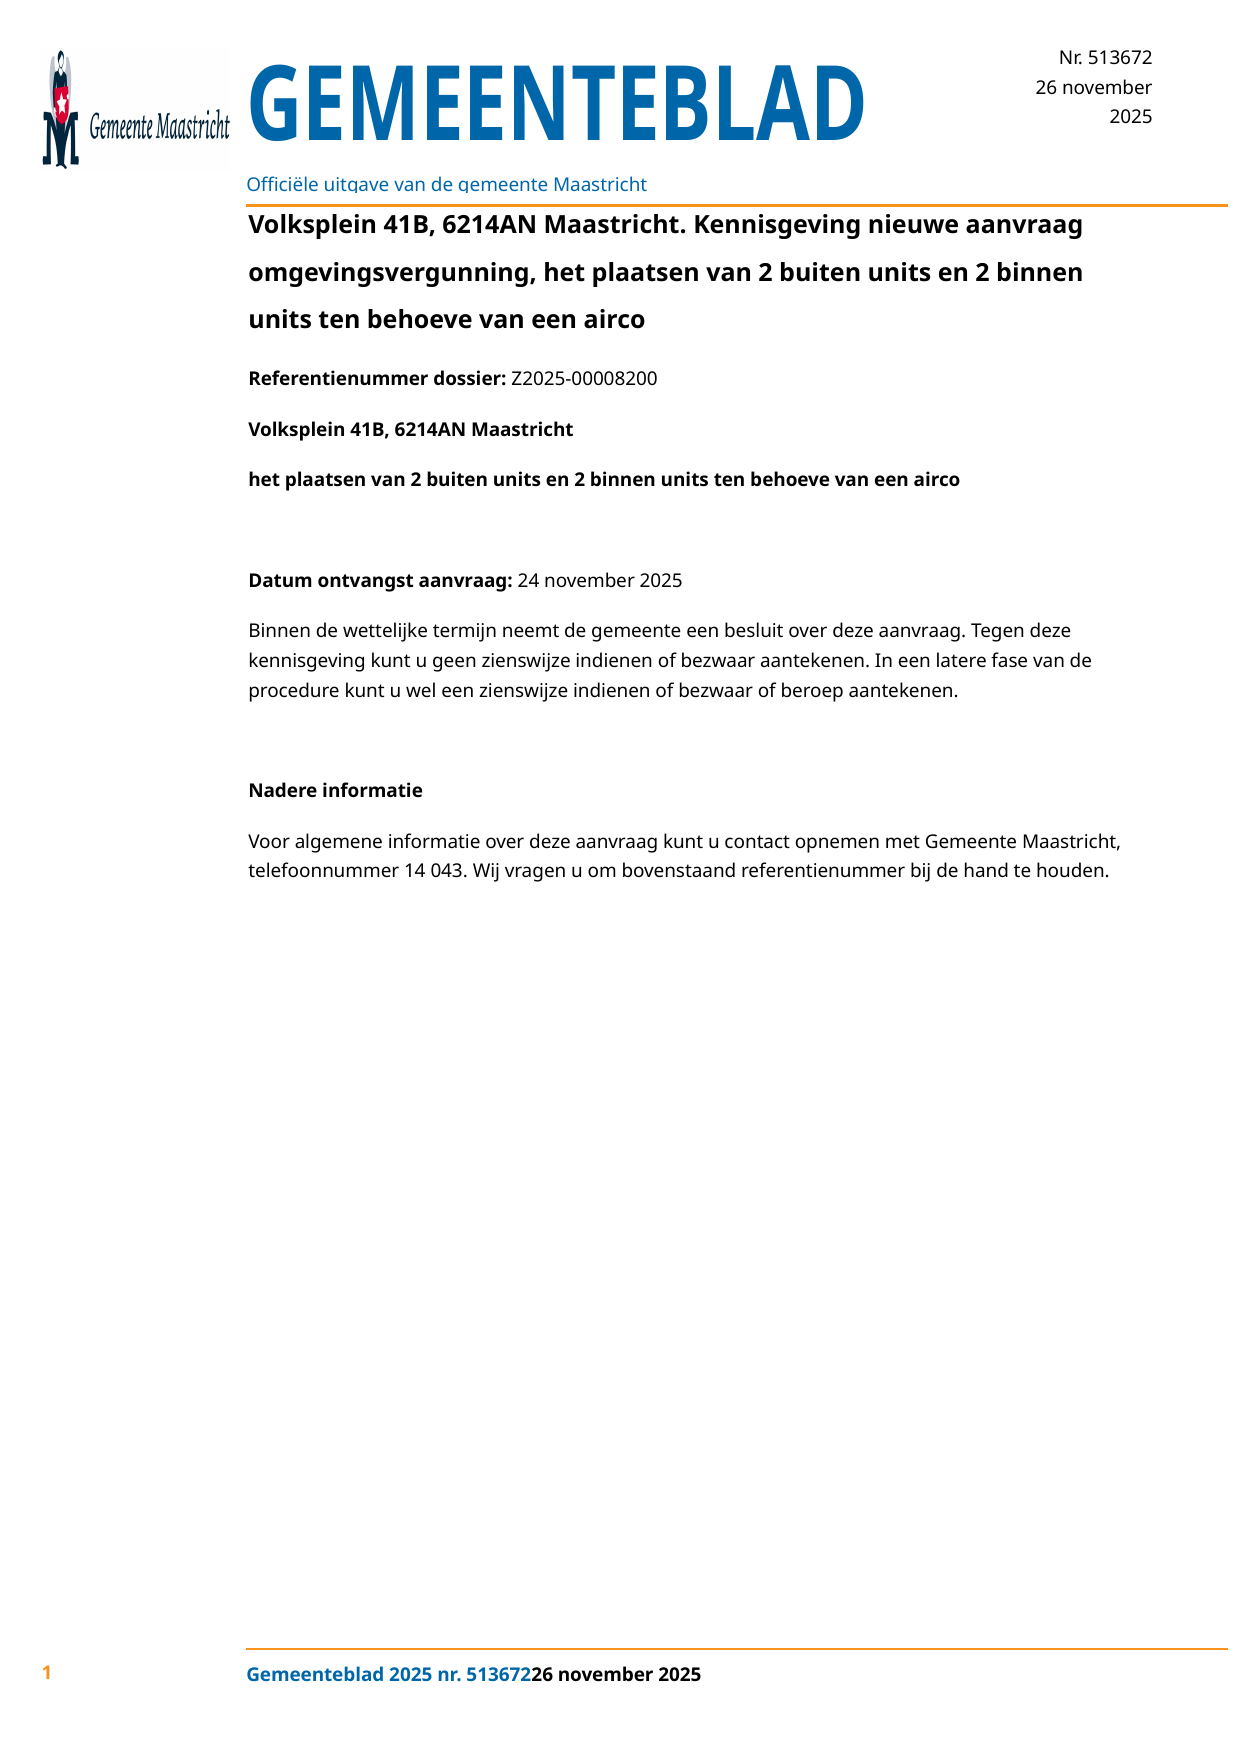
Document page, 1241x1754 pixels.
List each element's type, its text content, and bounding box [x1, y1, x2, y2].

text Binnen de wettelijke termijn neemt de gemeente een besluit over deze aanvraag. Tegen deze kennisgeving kunt u geen zienswijze indienen of bezwaar aantekenen. In een latere fase van de procedure kunt u wel een zienswijze indienen of bezwaar of beroep aantekenen. [248, 618, 1152, 702]
text het plaatsen van 2 buiten units en 2 binnen units ten behoeve van een airco [248, 466, 1152, 492]
text Volksplein 41B, 6214AN Maastricht. Kennisgeving nieuwe aanvraag omgevingsvergunning, het plaatsen van 2 buiten units en 2 binnen units ten behoeve van een airco [248, 207, 1152, 336]
picture [41, 47, 231, 172]
text Nadere informatie [248, 778, 1152, 803]
text Voor algemene informatie over deze aanvraag kunt u contact opnemen met Gemeente Maastricht, telefoonnummer 14 043. Wij vragen u om bovenstaand referentienummer bij de hand te houden. [248, 828, 1152, 883]
text Referentienummer dossier: Z2025-00008200 [248, 366, 1152, 391]
text Volksplein 41B, 6214AN Maastricht [248, 416, 1152, 442]
text Datum ontvangst aanvraag: 24 november 2025 [248, 567, 1152, 593]
